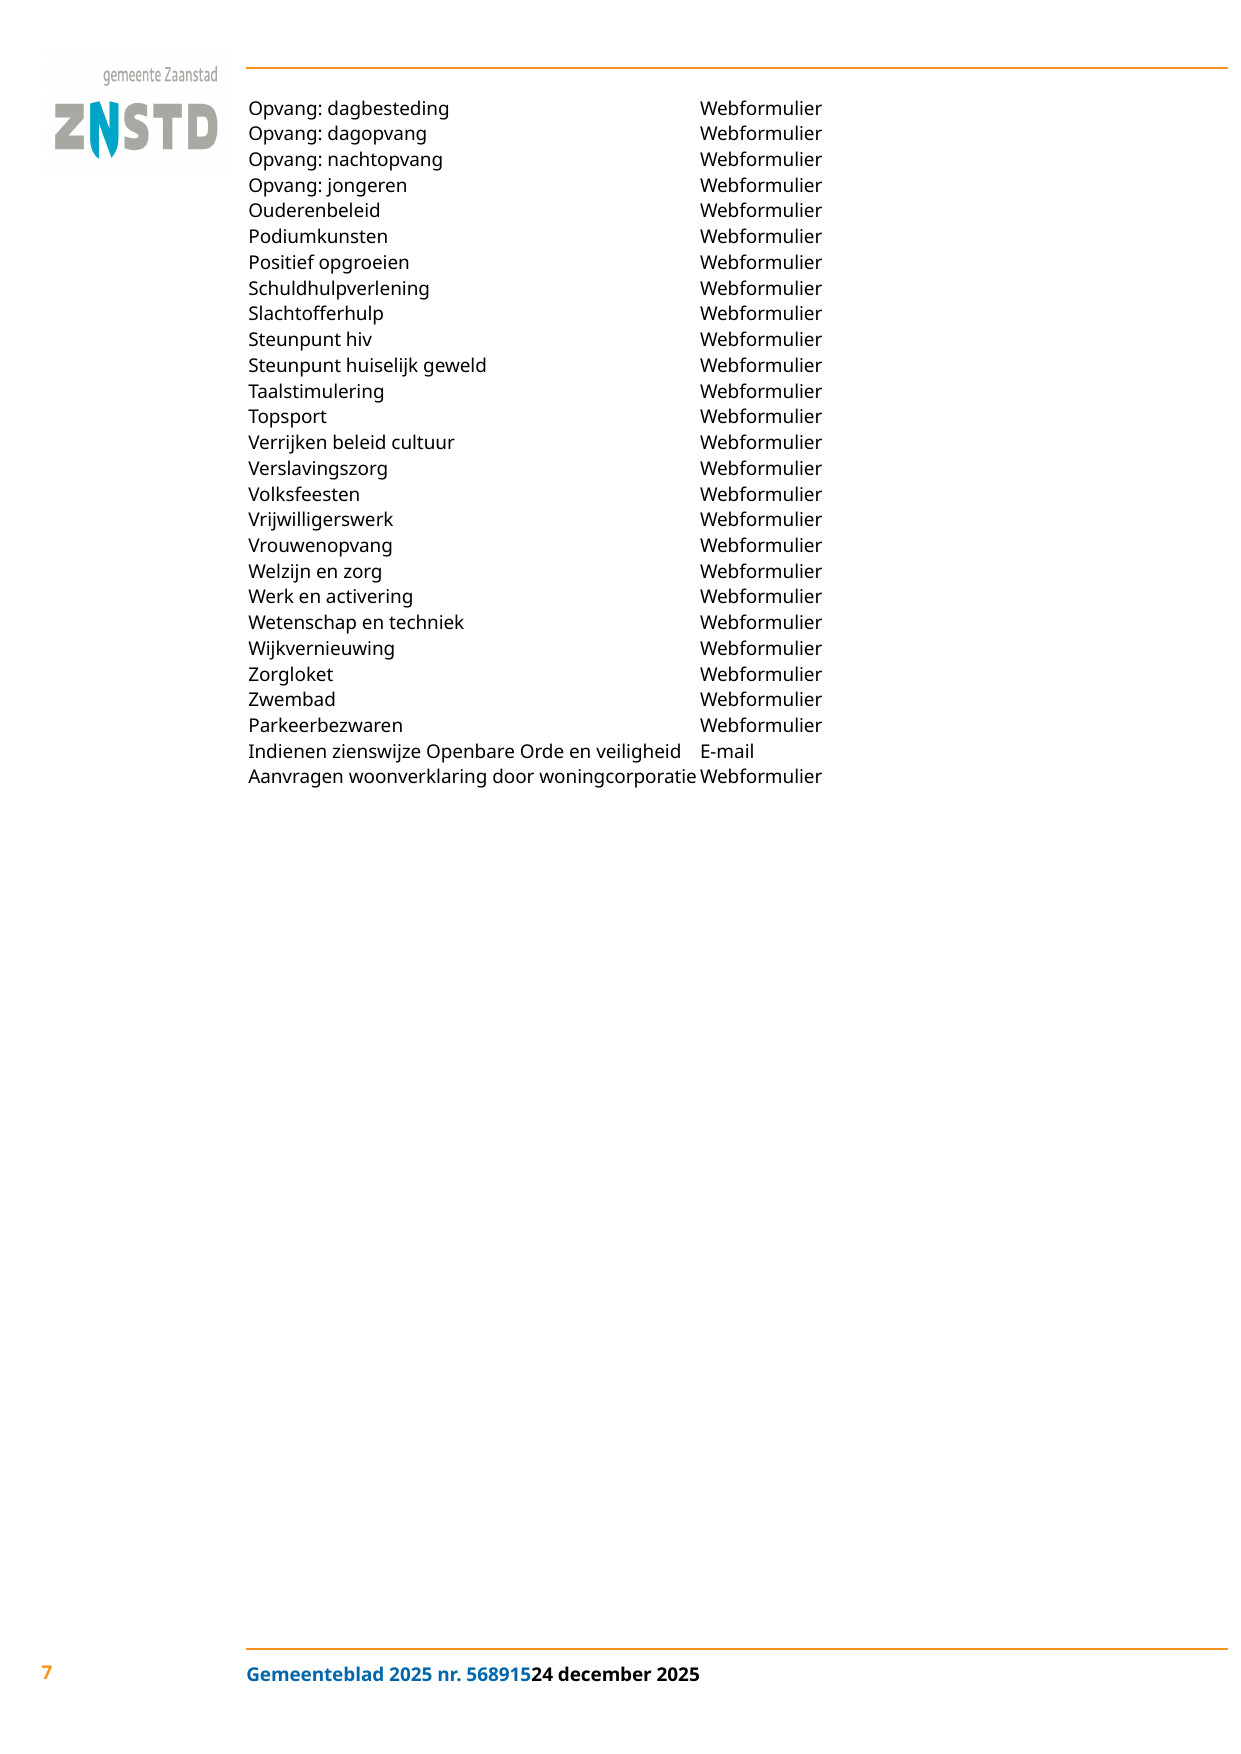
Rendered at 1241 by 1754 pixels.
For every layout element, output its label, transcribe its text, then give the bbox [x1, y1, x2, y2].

table_cell Webformulier [700, 121, 1152, 146]
table_cell Zwembad [248, 687, 700, 712]
table_cell Opvang: jongeren [248, 172, 700, 198]
table_cell Webformulier [700, 532, 1152, 558]
table_cell Positief opgroeien [248, 249, 700, 275]
table_cell Webformulier [700, 687, 1152, 712]
table_cell Webformulier [700, 301, 1152, 326]
table_cell Volksfeesten [248, 481, 700, 506]
table_cell Opvang: dagbesteding [248, 95, 700, 121]
table_cell [248, 815, 700, 841]
table_cell Opvang: nachtopvang [248, 146, 700, 172]
table_cell Webformulier [700, 326, 1152, 352]
table_cell Webformulier [700, 429, 1152, 455]
table_cell Webformulier [700, 352, 1152, 378]
table_cell Webformulier [700, 224, 1152, 249]
table_cell [248, 841, 700, 867]
table_cell Zorgloket [248, 661, 700, 687]
table_cell Aanvragen woonverklaring door woningcorporatie [248, 764, 700, 789]
table_cell Indienen zienswijze Openbare Orde en veiligheid [248, 738, 700, 764]
table_cell Webformulier [700, 635, 1152, 661]
table_cell Webformulier [700, 198, 1152, 223]
table_cell Webformulier [700, 584, 1152, 609]
table_cell Ouderenbeleid [248, 198, 700, 223]
table_cell Webformulier [700, 172, 1152, 198]
table_cell Steunpunt hiv [248, 326, 700, 352]
table_cell [248, 790, 700, 815]
table_cell Vrouwenopvang [248, 532, 700, 558]
table_cell Topsport [248, 404, 700, 429]
table_cell Webformulier [700, 506, 1152, 532]
table_cell Welzijn en zorg [248, 558, 700, 584]
table_cell Webformulier [700, 712, 1152, 738]
table_cell Wetenschap en techniek [248, 609, 700, 635]
table_cell Webformulier [700, 378, 1152, 403]
table_cell Webformulier [700, 609, 1152, 635]
table_cell Webformulier [700, 455, 1152, 481]
table_cell Webformulier [700, 95, 1152, 121]
table_cell Parkeerbezwaren [248, 712, 700, 738]
table_cell Steunpunt huiselijk geweld [248, 352, 700, 378]
table_cell Webformulier [700, 146, 1152, 172]
table_cell E-mail [700, 738, 1152, 764]
table_cell Verslavingszorg [248, 455, 700, 481]
picture [41, 47, 231, 172]
table_cell [700, 790, 1152, 815]
table_cell Taalstimulering [248, 378, 700, 403]
table_cell Webformulier [700, 558, 1152, 584]
table_cell Werk en activering [248, 584, 700, 609]
table_cell Webformulier [700, 481, 1152, 506]
table_cell Slachtofferhulp [248, 301, 700, 326]
table_cell Wijkvernieuwing [248, 635, 700, 661]
table_cell Opvang: dagopvang [248, 121, 700, 146]
table_cell [700, 841, 1152, 867]
table_cell Webformulier [700, 404, 1152, 429]
table_cell Webformulier [700, 661, 1152, 687]
table_cell Vrijwilligerswerk [248, 506, 700, 532]
table_cell Webformulier [700, 764, 1152, 789]
table_cell [700, 815, 1152, 841]
table_cell Webformulier [700, 249, 1152, 275]
table_cell Verrijken beleid cultuur [248, 429, 700, 455]
table_cell Webformulier [700, 275, 1152, 301]
table_cell Schuldhulpverlening [248, 275, 700, 301]
table_cell Podiumkunsten [248, 224, 700, 249]
